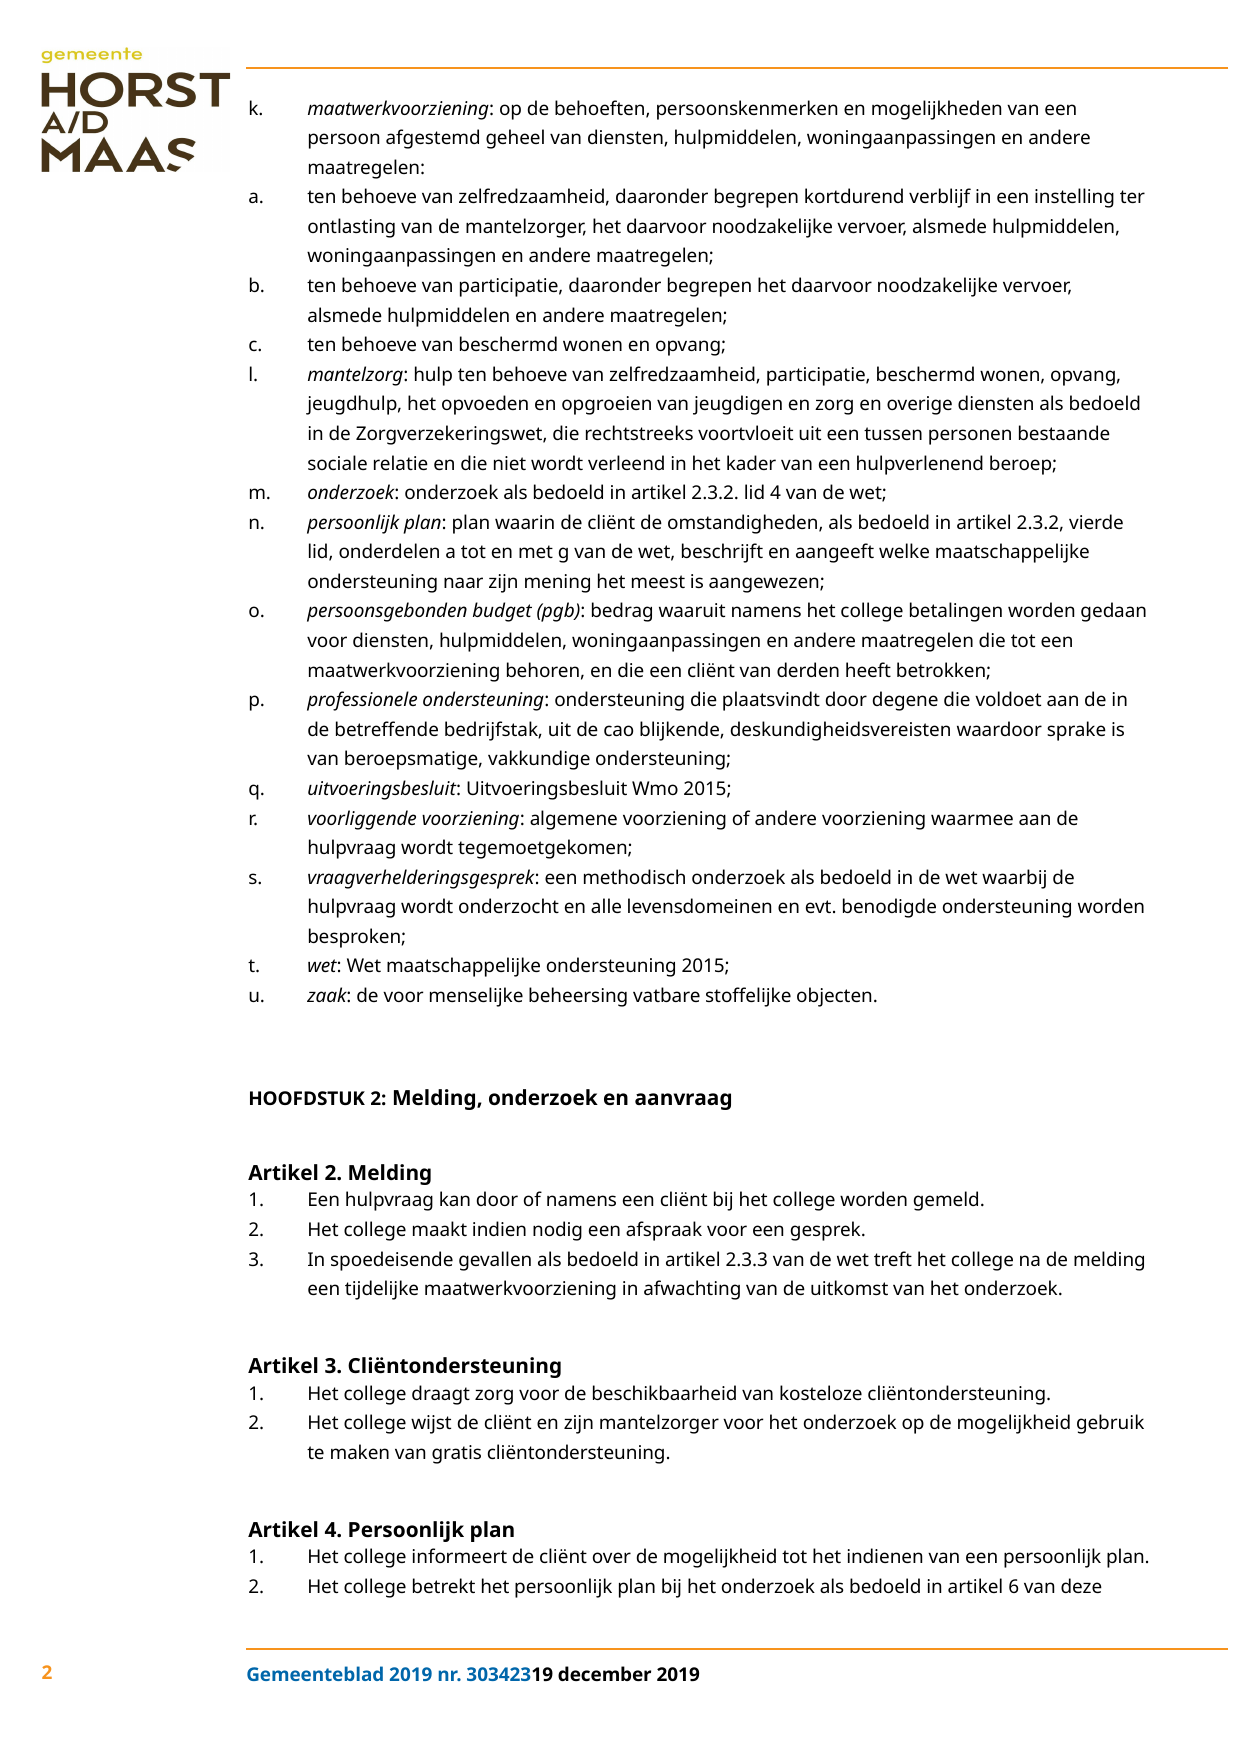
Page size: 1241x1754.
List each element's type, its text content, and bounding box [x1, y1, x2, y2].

picture [41, 47, 231, 172]
list Het college informeert de cliënt over de mogelijkheid tot het indienen van een persoonlijk plan. [248, 1544, 1152, 1569]
list wet: Wet maatschappelijke ondersteuning 2015; [248, 953, 1152, 978]
list onderzoek: onderzoek als bedoeld in artikel 2.3.2. lid 4 van de wet; [248, 479, 1152, 505]
text Artikel 4. Persoonlijk plan [248, 1515, 1152, 1544]
list vraagverhelderingsgesprek: een methodisch onderzoek als bedoeld in de wet waarbij de hulpvraag wordt onderzocht en alle levensdomeinen en evt. benodigde ondersteuning worden besproken; [248, 864, 1152, 949]
list persoonlijk plan: plan waarin de cliënt de omstandigheden, als bedoeld in artikel 2.3.2, vierde lid, onderdelen a tot en met g van de wet, beschrijft en aangeeft welke maatschappelijke ondersteuning naar zijn mening het meest is aangewezen; [248, 509, 1152, 594]
list Het college betrekt het persoonlijk plan bij het onderzoek als bedoeld in artikel 6 van deze [248, 1573, 1152, 1599]
text HOOFDSTUK 2: Melding, onderzoek en aanvraag [248, 1083, 1152, 1112]
list In spoedeisende gevallen als bedoeld in artikel 2.3.3 van de wet treft het college na de melding een tijdelijke maatwerkvoorziening in afwachting van de uitkomst van het onderzoek. [248, 1246, 1152, 1301]
list mantelzorg: hulp ten behoeve van zelfredzaamheid, participatie, beschermd wonen, opvang, jeugdhulp, het opvoeden en opgroeien van jeugdigen en zorg en overige diensten als bedoeld in de Zorgverzekeringswet, die rechtstreeks voortvloeit uit een tussen personen bestaande sociale relatie en die niet wordt verleend in het kader van een hulpverlenend beroep; [248, 361, 1152, 476]
list Het college draagt zorg voor de beschikbaarheid van kosteloze cliëntondersteuning. [248, 1380, 1152, 1406]
text Artikel 3. Cliëntondersteuning [248, 1352, 1152, 1380]
list ten behoeve van participatie, daaronder begrepen het daarvoor noodzakelijke vervoer, alsmede hulpmiddelen en andere maatregelen; [248, 272, 1152, 328]
list Het college maakt indien nodig een afspraak voor een gesprek. [248, 1216, 1152, 1242]
list maatwerkvoorziening: op de behoeften, persoonskenmerken en mogelijkheden van een persoon afgestemd geheel van diensten, hulpmiddelen, woningaanpassingen en andere maatregelen: [248, 95, 1152, 180]
list ten behoeve van beschermd wonen en opvang; [248, 331, 1152, 357]
list Het college wijst de cliënt en zijn mantelzorger voor het onderzoek op de mogelijkheid gebruik te maken van gratis cliëntondersteuning. [248, 1409, 1152, 1465]
list persoonsgebonden budget (pgb): bedrag waaruit namens het college betalingen worden gedaan voor diensten, hulpmiddelen, woningaanpassingen en andere maatregelen die tot een maatwerkvoorziening behoren, en die een cliënt van derden heeft betrokken; [248, 598, 1152, 683]
list Een hulpvraag kan door of namens een cliënt bij het college worden gemeld. [248, 1187, 1152, 1212]
list zaak: de voor menselijke beheersing vatbare stoffelijke objecten. [248, 982, 1152, 1008]
list voorliggende voorziening: algemene voorziening of andere voorziening waarmee aan de hulpvraag wordt tegemoetgekomen; [248, 805, 1152, 860]
list uitvoeringsbesluit: Uitvoeringsbesluit Wmo 2015; [248, 775, 1152, 801]
text Artikel 2. Melding [248, 1158, 1152, 1187]
list ten behoeve van zelfredzaamheid, daaronder begrepen kortdurend verblijf in een instelling ter ontlasting van de mantelzorger, het daarvoor noodzakelijke vervoer, alsmede hulpmiddelen, woningaanpassingen en andere maatregelen; [248, 183, 1152, 268]
list professionele ondersteuning: ondersteuning die plaatsvindt door degene die voldoet aan de in de betreffende bedrijfstak, uit de cao blijkende, deskundigheidsvereisten waardoor sprake is van beroepsmatige, vakkundige ondersteuning; [248, 686, 1152, 771]
